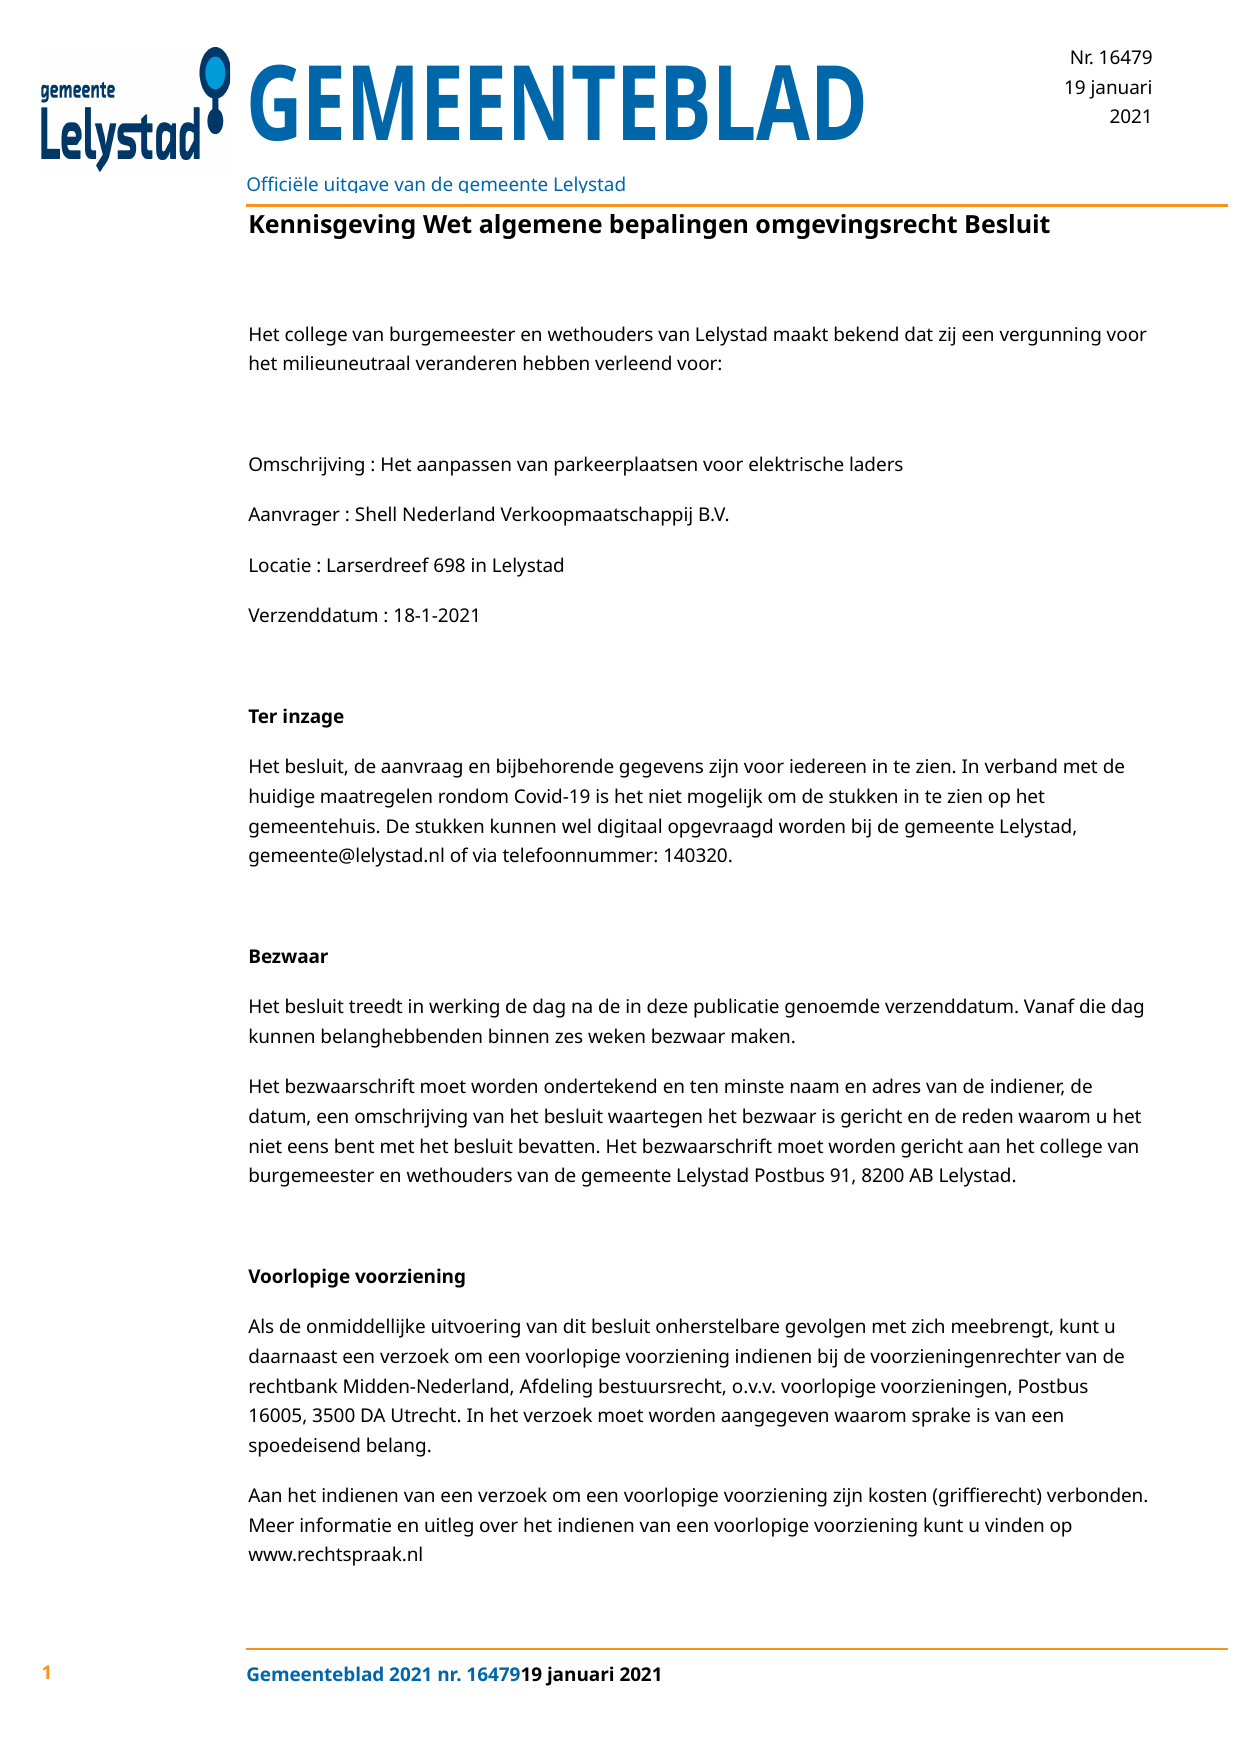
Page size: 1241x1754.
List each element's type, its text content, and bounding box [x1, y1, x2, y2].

text Het bezwaarschrift moet worden ondertekend en ten minste naam en adres van de indiener, de datum, een omschrijving van het besluit waartegen het bezwaar is gericht en de reden waarom u het niet eens bent met het besluit bevatten. Het bezwaarschrift moet worden gericht aan het college van burgemeester en wethouders van de gemeente Lelystad Postbus 91, 8200 AB Lelystad. [248, 1074, 1152, 1188]
text Kennisgeving Wet algemene bepalingen omgevingsrecht Besluit [248, 207, 1152, 241]
text Aan het indienen van een verzoek om een voorlopige voorziening zijn kosten (griffierecht) verbonden. Meer informatie en uitleg over het indienen van een voorlopige voorziening kunt u vinden op www.rechtspraak.nl [248, 1482, 1152, 1567]
text Voorlopige voorziening [248, 1263, 1152, 1289]
text Ter inzage [248, 703, 1152, 729]
text Locatie : Larserdreef 698 in Lelystad [248, 552, 1152, 578]
text Het besluit treedt in werking de dag na de in deze publicatie genoemde verzenddatum. Vanaf die dag kunnen belanghebbenden binnen zes weken bezwaar maken. [248, 994, 1152, 1049]
text Bezwaar [248, 943, 1152, 969]
text Verzenddatum : 18-1-2021 [248, 602, 1152, 628]
text Omschrijving : Het aanpassen van parkeerplaatsen voor elektrische laders [248, 451, 1152, 477]
text Als de onmiddellijke uitvoering van dit besluit onherstelbare gevolgen met zich meebrengt, kunt u daarnaast een verzoek om een voorlopige voorziening indienen bij de voorzieningenrechter van de rechtbank Midden-Nederland, Afdeling bestuursrecht, o.v.v. voorlopige voorzieningen, Postbus 16005, 3500 DA Utrecht. In het verzoek moet worden aangegeven waarom sprake is van een spoedeisend belang. [248, 1314, 1152, 1458]
text Het college van burgemeester en wethouders van Lelystad maakt bekend dat zij een vergunning voor het milieuneutraal veranderen hebben verleend voor: [248, 321, 1152, 376]
picture [41, 47, 231, 172]
text Aanvrager : Shell Nederland Verkoopmaatschappij B.V. [248, 502, 1152, 527]
text Het besluit, de aanvraag en bijbehorende gegevens zijn voor iedereen in te zien. In verband met de huidige maatregelen rondom Covid-19 is het niet mogelijk om de stukken in te zien op het gemeentehuis. De stukken kunnen wel digitaal opgevraagd worden bij de gemeente Lelystad, gemeente@lelystad.nl of via telefoonnummer: 140320. [248, 754, 1152, 868]
